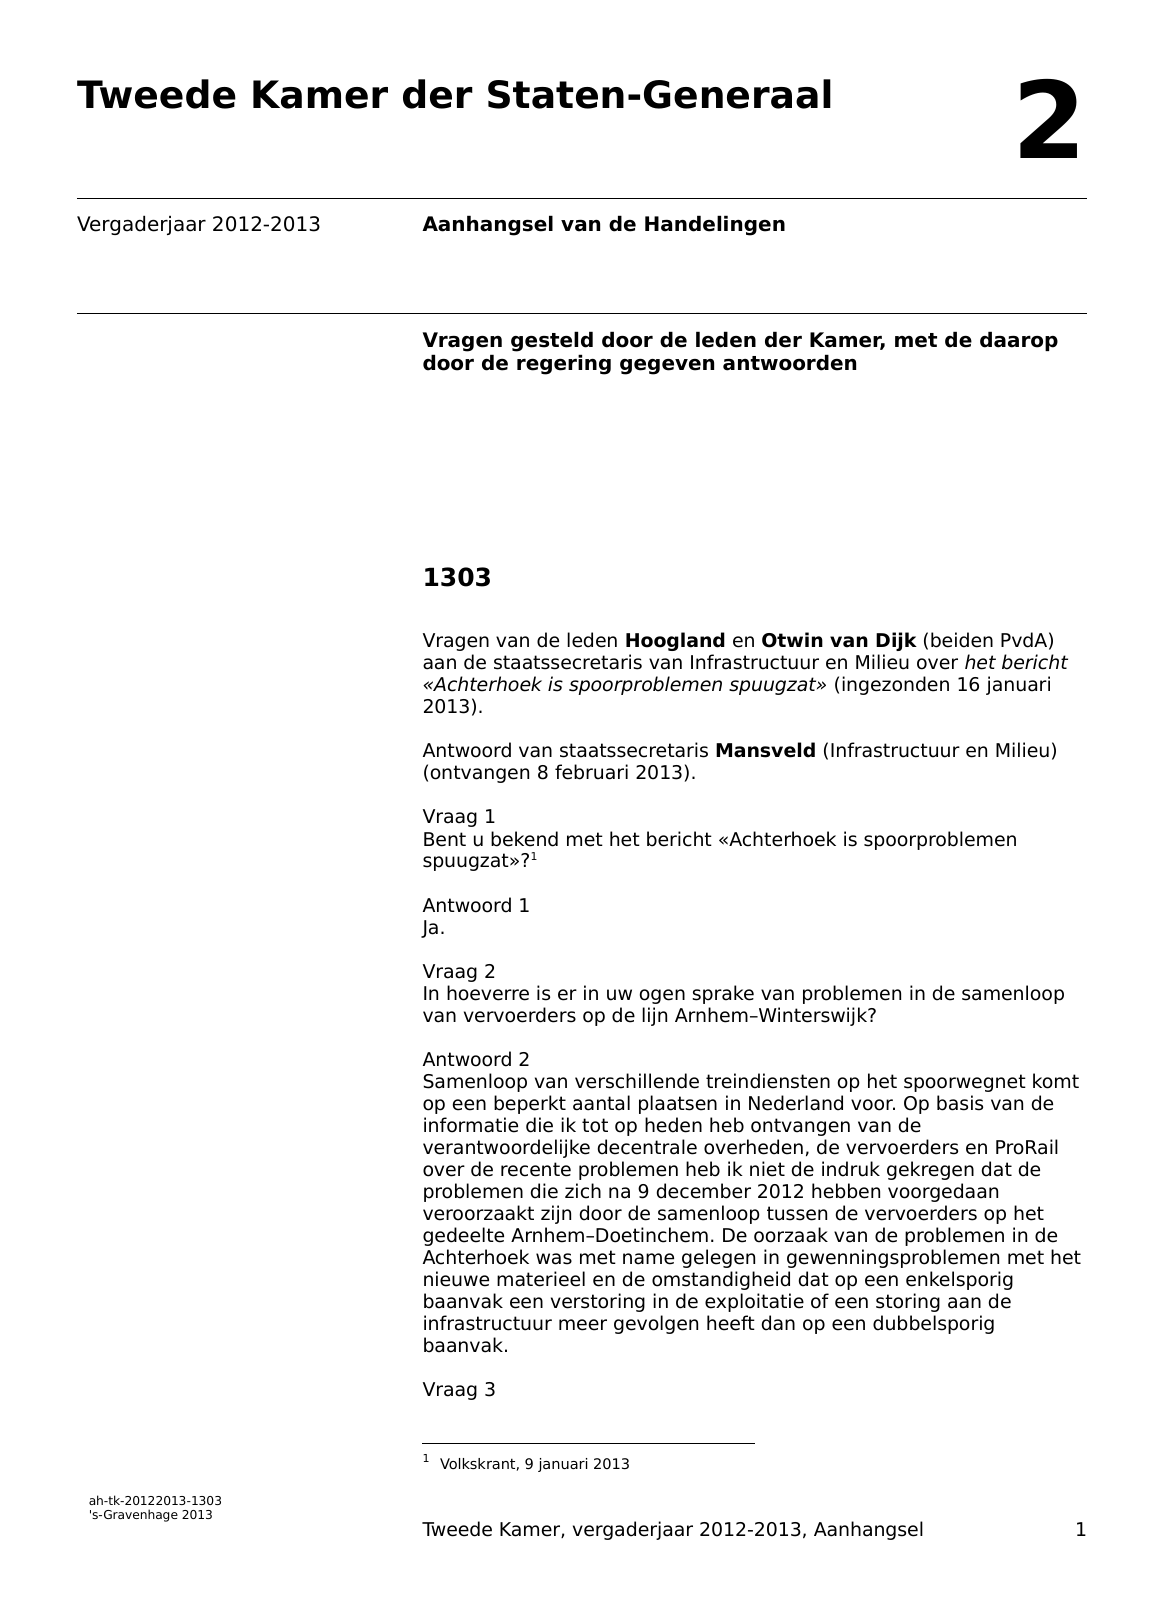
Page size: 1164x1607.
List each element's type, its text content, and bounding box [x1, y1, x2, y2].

text Vraag 1 [422, 806, 1087, 828]
text Bent u bekend met het bericht «Achterhoek is spoorproblemen spuugzat»? [422, 828, 1087, 872]
table_header 2 [886, 59, 1087, 198]
text Vraag 3 [422, 1379, 1087, 1401]
text Vragen van de leden Hoogland en Otwin van Dijk (beiden PvdA) aan de staatssecretaris van Infrastructuur en Milieu over het bericht «Achterhoek is spoorproblemen spuugzat» (ingezonden 16 januari 2013). [422, 630, 1087, 718]
text Samenloop van verschillende treindiensten op het spoorwegnet komt op een beperkt aantal plaatsen in Nederland voor. Op basis van de informatie die ik tot op heden heb ontvangen van de verantwoordelijke decentrale overheden, de vervoerders en ProRail over de recente problemen heb ik niet de indruk gekregen dat de problemen die zich na 9 december 2012 hebben voorgedaan veroorzaakt zijn door de samenloop tussen de vervoerders op het gedeelte Arnhem–Doetinchem. De oorzaak van de problemen in de Achterhoek was met name gelegen in gewenningsproblemen met het nieuwe materieel en de omstandigheid dat op een enkelsporig baanvak een verstoring in de exploitatie of een storing aan de infrastructuur meer gevolgen heeft dan op een dubbelsporig baanvak. [422, 1071, 1087, 1357]
table_header Tweede Kamer der Staten-Generaal [77, 59, 886, 198]
table_cell Aanhangsel van de Handelingen [422, 199, 1087, 313]
text Vraag 2 [422, 961, 1087, 983]
text 1303 [422, 563, 1087, 592]
text Volkskrant, 9 januari 2013 [422, 1452, 1087, 1474]
text Antwoord van staatssecretaris Mansveld (Infrastructuur en Milieu) (ontvangen 8 februari 2013). [422, 740, 1087, 784]
text 's-Gravenhage 2013 [88, 1508, 323, 1522]
table_cell [77, 314, 422, 375]
text Ja. [422, 917, 1087, 938]
table_cell Vragen gesteld door de leden der Kamer, met de daarop door de regering gegeven antwoorden [422, 314, 1087, 375]
text Antwoord 1 [422, 894, 1087, 917]
text ah-tk-20122013-1303 [88, 1494, 323, 1508]
table_cell Vergaderjaar 2012-2013 [77, 199, 422, 313]
text In hoeverre is er in uw ogen sprake van problemen in de samenloop van vervoerders op de lijn Arnhem–Winterswijk? [422, 983, 1087, 1027]
text Antwoord 2 [422, 1049, 1087, 1071]
